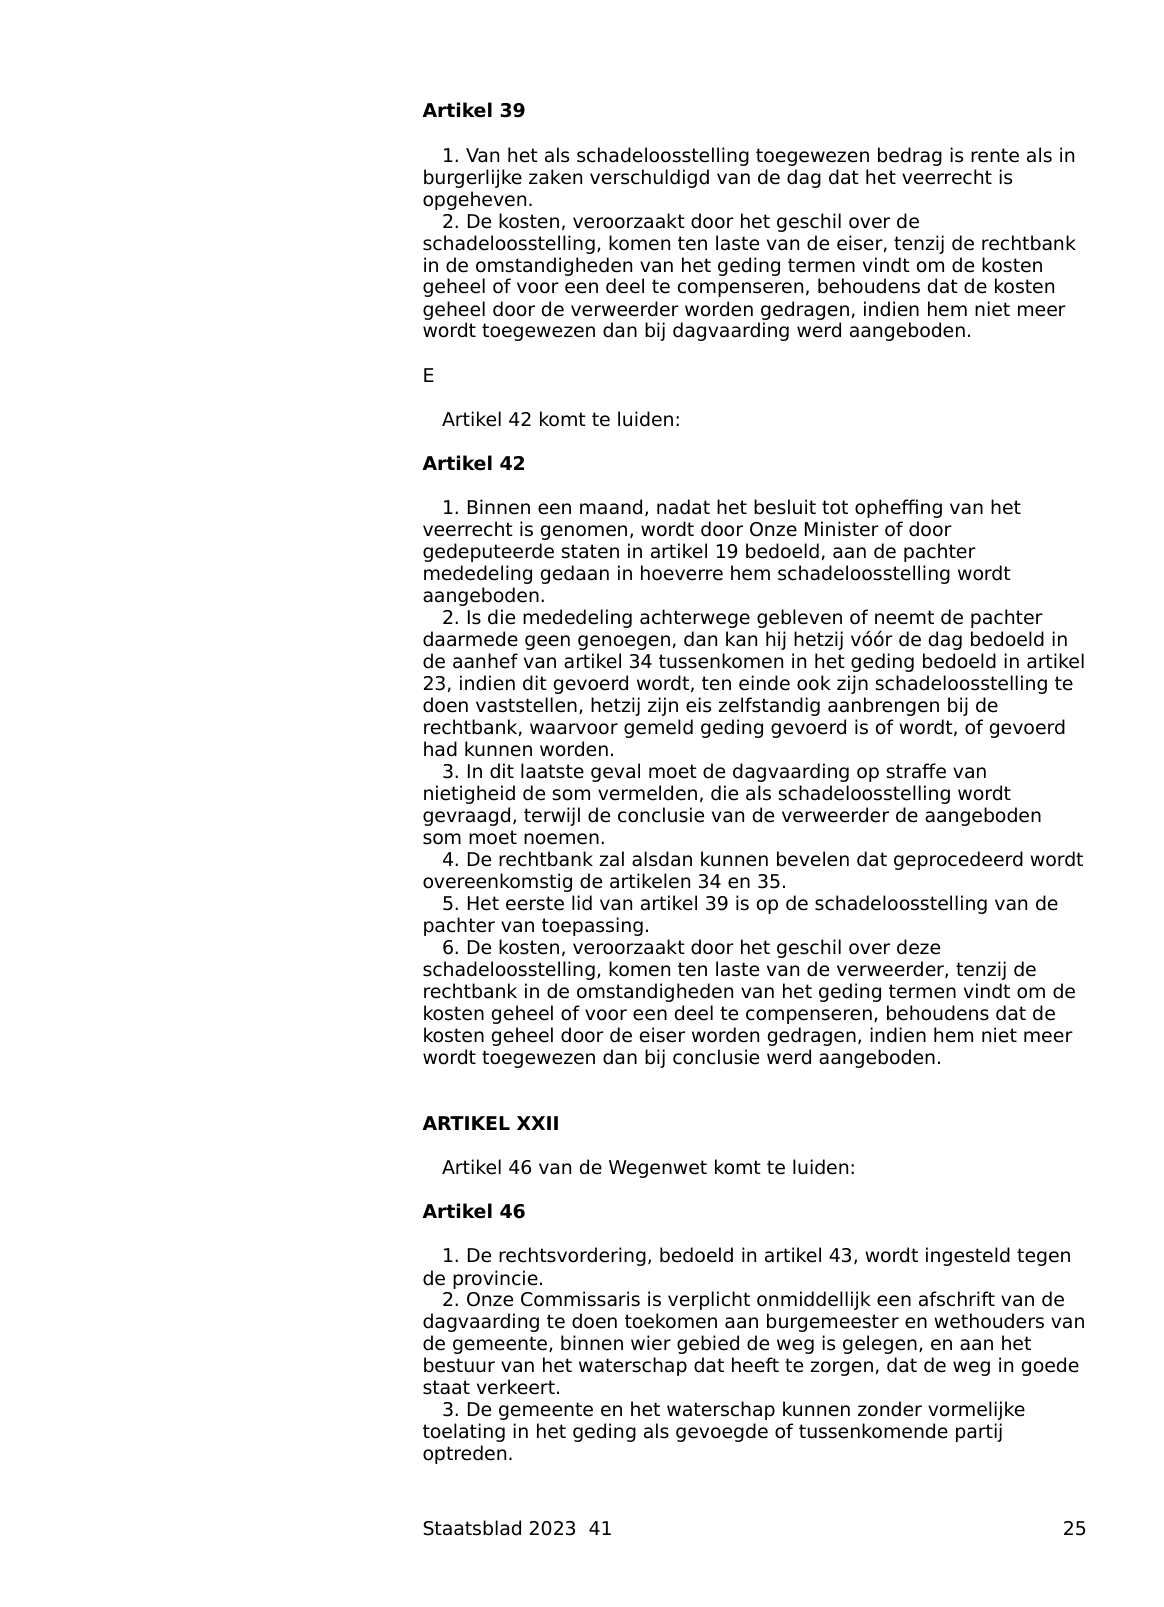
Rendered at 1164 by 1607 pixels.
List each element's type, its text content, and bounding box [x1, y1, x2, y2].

text 3. De gemeente en het waterschap kunnen zonder vormelijke toelating in het geding als gevoegde of tussenkomende partij optreden. [422, 1399, 1087, 1465]
text 2. Is die mededeling achterwege gebleven of neemt de pachter daarmede geen genoegen, dan kan hij hetzij vóór de dag bedoeld in de aanhef van artikel 34 tussenkomen in het geding bedoeld in artikel 23, indien dit gevoerd wordt, ten einde ook zijn schadeloosstelling te doen vaststellen, hetzij zijn eis zelfstandig aanbrengen bij de rechtbank, waarvoor gemeld geding gevoerd is of wordt, of gevoerd had kunnen worden. [422, 607, 1087, 761]
subtitle Artikel 42 [422, 453, 1087, 475]
text 5. Het eerste lid van artikel 39 is op de schadeloosstelling van de pachter van toepassing. [422, 893, 1087, 937]
subtitle Artikel 46 [422, 1201, 1087, 1223]
text 3. In dit laatste geval moet de dagvaarding op straffe van nietigheid de som vermelden, die als schadeloosstelling wordt gevraagd, terwijl de conclusie van de verweerder de aangeboden som moet noemen. [422, 761, 1087, 849]
text 2. De kosten, veroorzaakt door het geschil over de schadeloosstelling, komen ten laste van de eiser, tenzij de rechtbank in de omstandigheden van het geding termen vindt om de kosten geheel of voor een deel te compenseren, behoudens dat de kosten geheel door de verweerder worden gedragen, indien hem niet meer wordt toegewezen dan bij dagvaarding werd aangeboden. [422, 211, 1087, 342]
text Artikel 42 komt te luiden: [422, 409, 1087, 431]
text Artikel 46 van de Wegenwet komt te luiden: [422, 1157, 1087, 1179]
text 1. Binnen een maand, nadat het besluit tot opheffing van het veerrecht is genomen, wordt door Onze Minister of door gedeputeerde staten in artikel 19 bedoeld, aan de pachter mededeling gedaan in hoeverre hem schadeloosstelling wordt aangeboden. [422, 497, 1087, 607]
text 2. Onze Commissaris is verplicht onmiddellijk een afschrift van de dagvaarding te doen toekomen aan burgemeester en wethouders van de gemeente, binnen wier gebied de weg is gelegen, en aan het bestuur van het waterschap dat heeft te zorgen, dat de weg in goede staat verkeert. [422, 1289, 1087, 1399]
text 6. De kosten, veroorzaakt door het geschil over deze schadeloosstelling, komen ten laste van de verweerder, tenzij de rechtbank in de omstandigheden van het geding termen vindt om de kosten geheel of voor een deel te compenseren, behoudens dat de kosten geheel door de eiser worden gedragen, indien hem niet meer wordt toegewezen dan bij conclusie werd aangeboden. [422, 937, 1087, 1068]
text 4. De rechtbank zal alsdan kunnen bevelen dat geprocedeerd wordt overeenkomstig de artikelen 34 en 35. [422, 849, 1087, 893]
subtitle Artikel 39 [422, 100, 1087, 122]
text 1. Van het als schadeloosstelling toegewezen bedrag is rente als in burgerlijke zaken verschuldigd van de dag dat het veerrecht is opgeheven. [422, 144, 1087, 211]
text 1. De rechtsvordering, bedoeld in artikel 43, wordt ingesteld tegen de provincie. [422, 1245, 1087, 1289]
subtitle ARTIKEL XXII [422, 1113, 1087, 1135]
text E [422, 364, 1087, 387]
